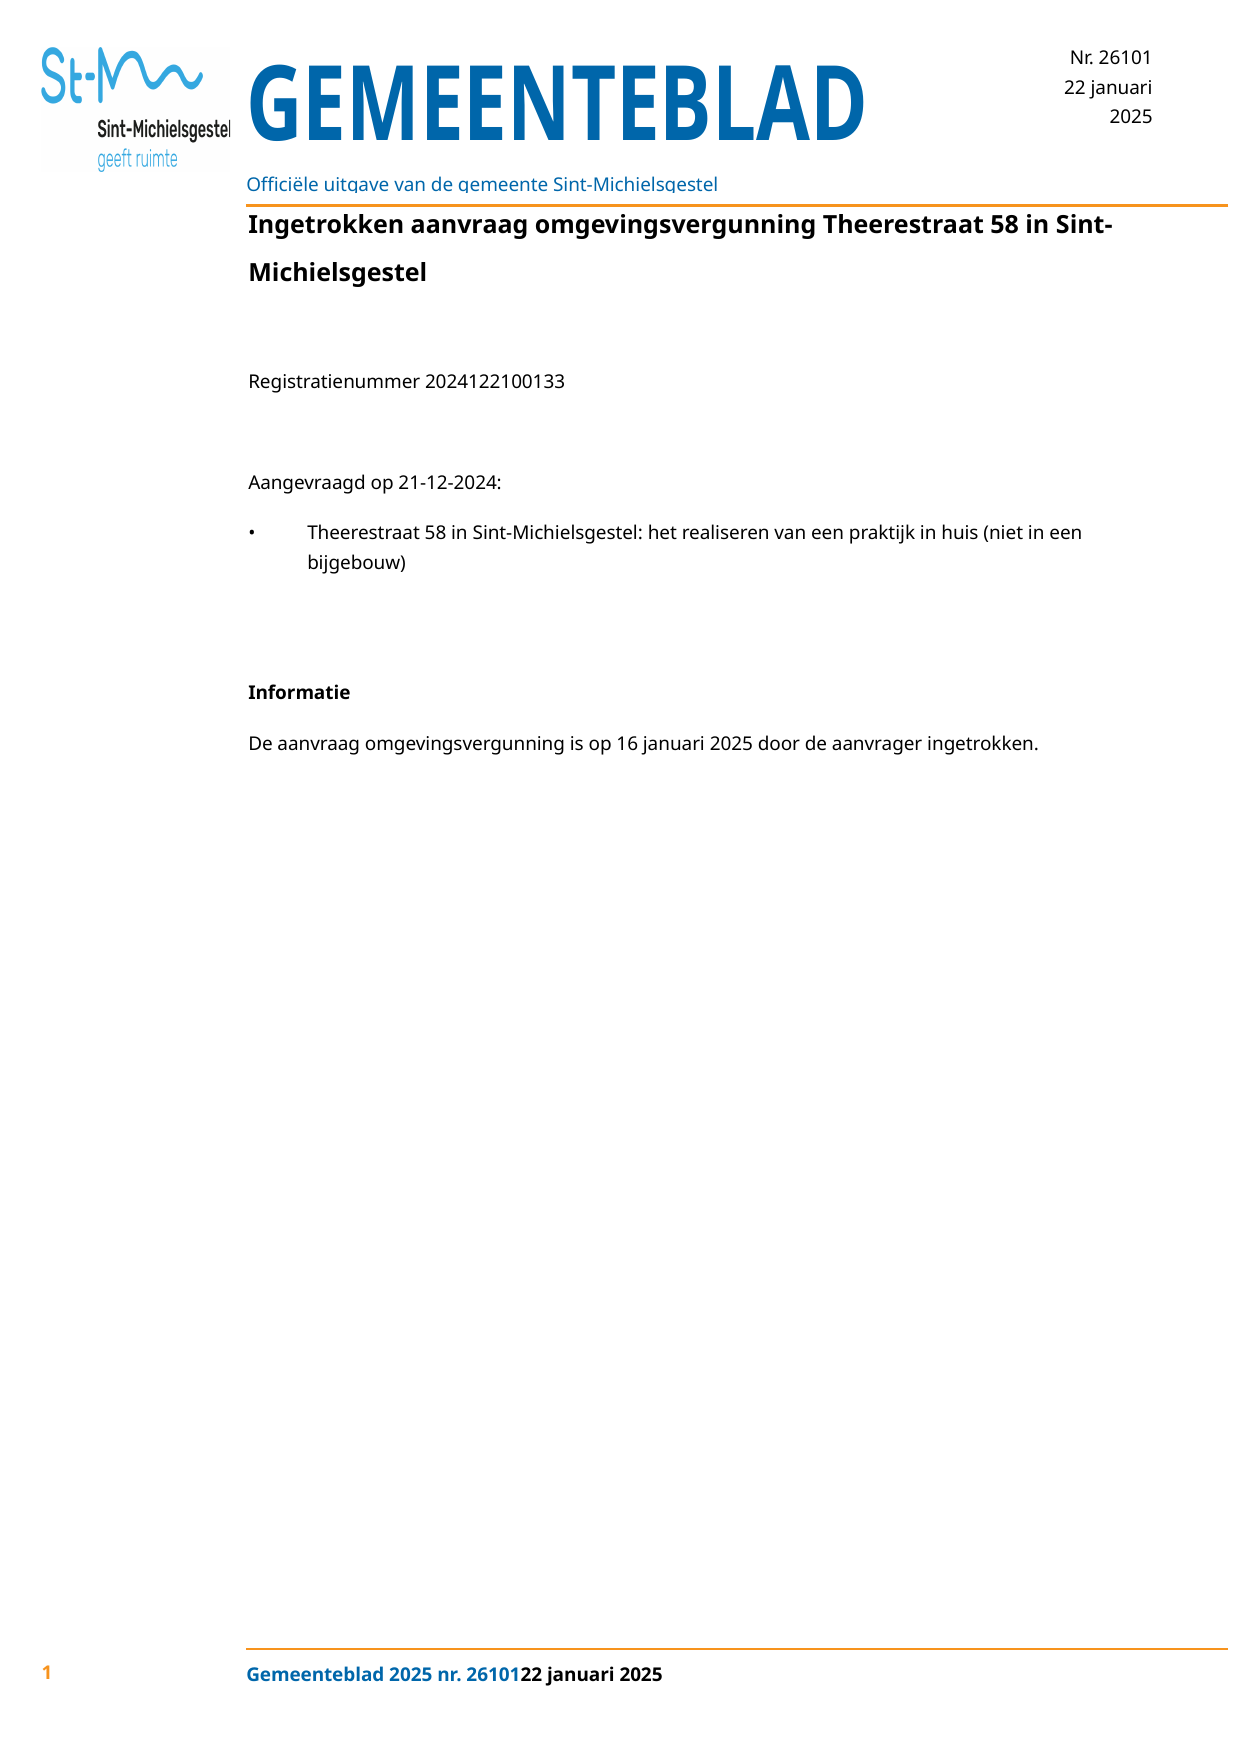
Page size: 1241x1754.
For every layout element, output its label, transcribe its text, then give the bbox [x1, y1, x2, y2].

list Theerestraat 58 in Sint-Michielsgestel: het realiseren van een praktijk in huis (niet in een bijgebouw) [248, 519, 1152, 575]
text Ingetrokken aanvraag omgevingsvergunning Theerestraat 58 in Sint-Michielsgestel [248, 207, 1152, 288]
text Aangevraagd op 21-12-2024: [248, 469, 1152, 495]
text Informatie [248, 679, 1152, 705]
text De aanvraag omgevingsvergunning is op 16 januari 2025 door de aanvrager ingetrokken. [248, 730, 1152, 756]
text Registratienummer 2024122100133 [248, 368, 1152, 394]
picture [41, 47, 231, 172]
